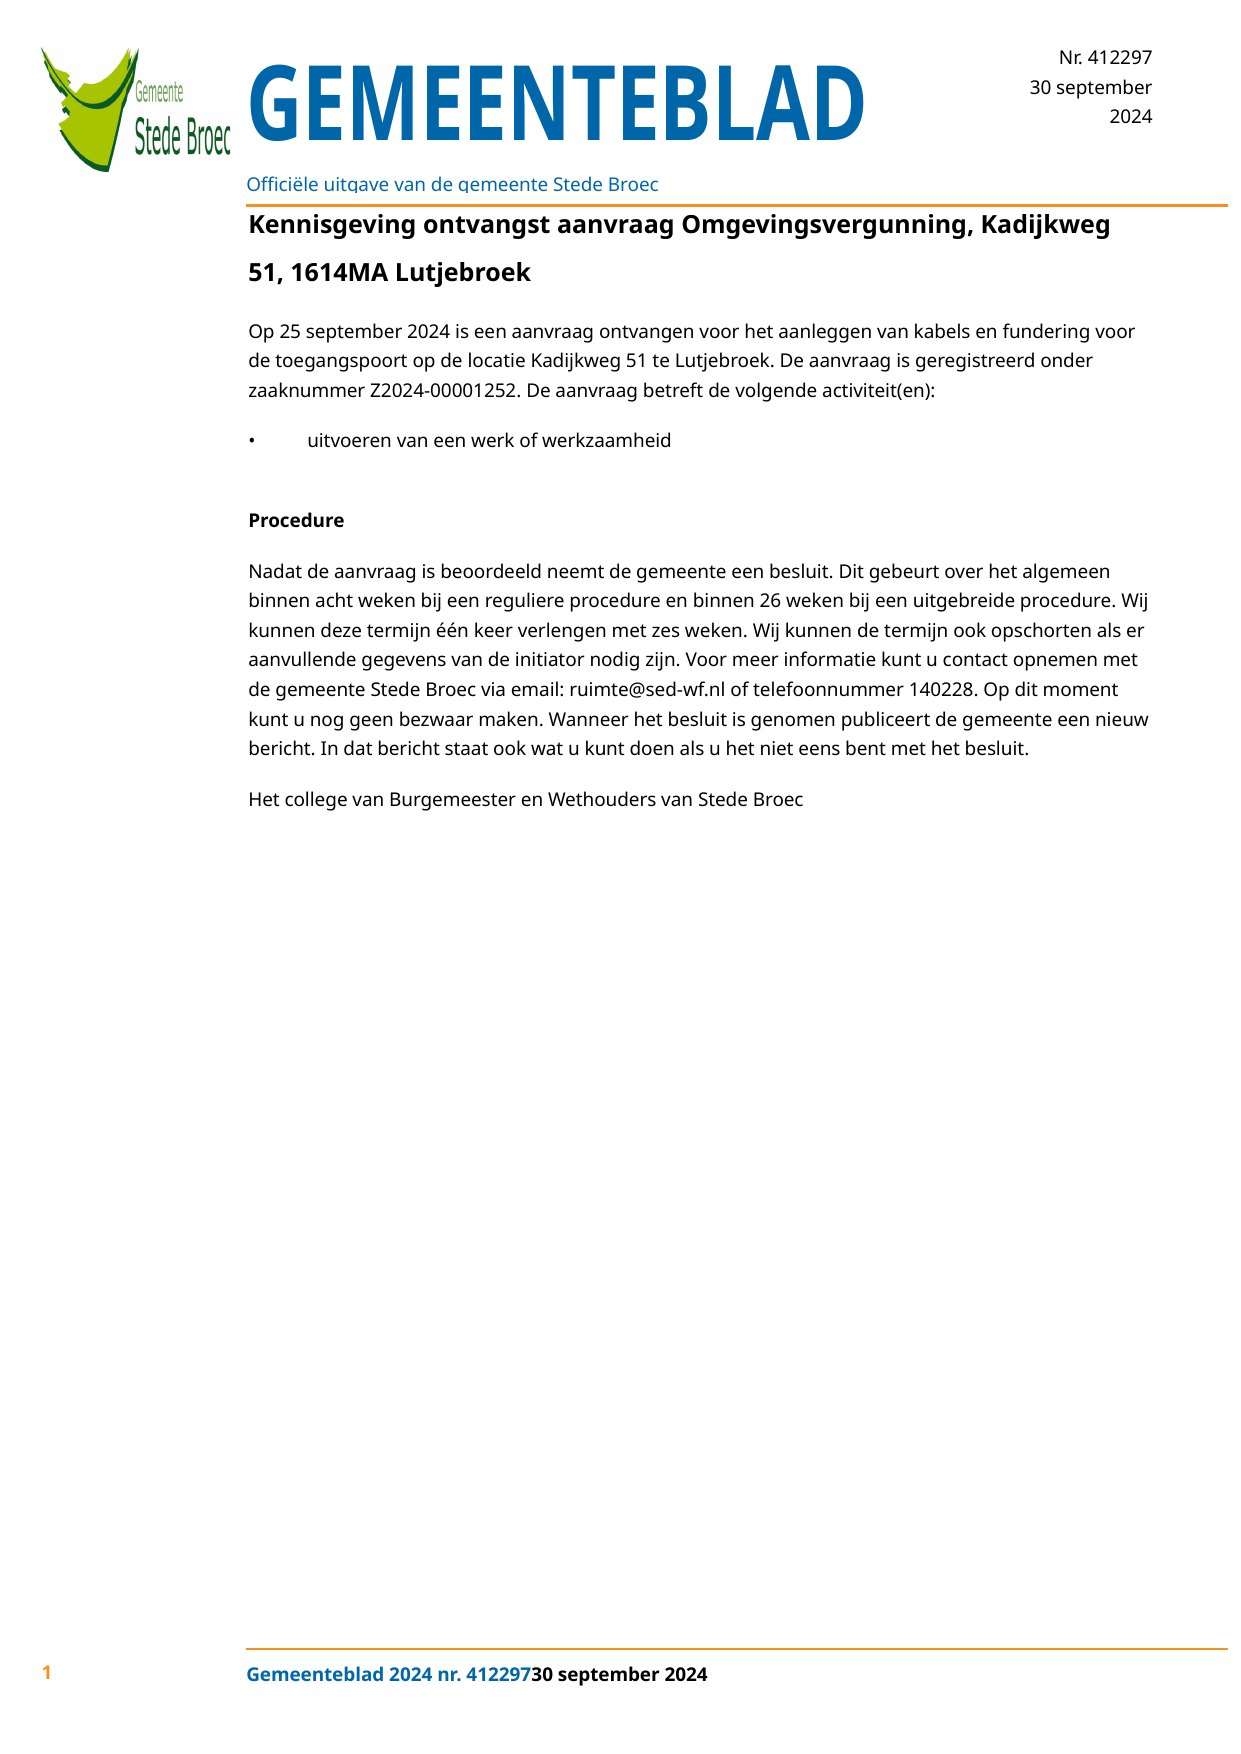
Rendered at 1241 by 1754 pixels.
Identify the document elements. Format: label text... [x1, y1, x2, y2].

text Op 25 september 2024 is een aanvraag ontvangen voor het aanleggen van kabels en fundering voor de toegangspoort op de locatie Kadijkweg 51 te Lutjebroek. De aanvraag is geregistreerd onder zaaknummer Z2024-00001252. De aanvraag betreft de volgende activiteit(en): [248, 318, 1152, 403]
list uitvoeren van een werk of werkzaamheid [248, 427, 1152, 453]
text Het college van Burgemeester en Wethouders van Stede Broec [248, 786, 1152, 812]
text Kennisgeving ontvangst aanvraag Omgevingsvergunning, Kadijkweg 51, 1614MA Lutjebroek [248, 207, 1152, 288]
picture [41, 47, 231, 172]
text Nadat de aanvraag is beoordeeld neemt de gemeente een besluit. Dit gebeurt over het algemeen binnen acht weken bij een reguliere procedure en binnen 26 weken bij een uitgebreide procedure. Wij kunnen deze termijn één keer verlengen met zes weken. Wij kunnen de termijn ook opschorten als er aanvullende gegevens van de initiator nodig zijn. Voor meer informatie kunt u contact opnemen met de gemeente Stede Broec via email: ruimte@sed-wf.nl of telefoonnummer 140228. Op dit moment kunt u nog geen bezwaar maken. Wanneer het besluit is genomen publiceert de gemeente een nieuw bericht. In dat bericht staat ook wat u kunt doen als u het niet eens bent met het besluit. [248, 558, 1152, 761]
text Procedure [248, 507, 1152, 533]
